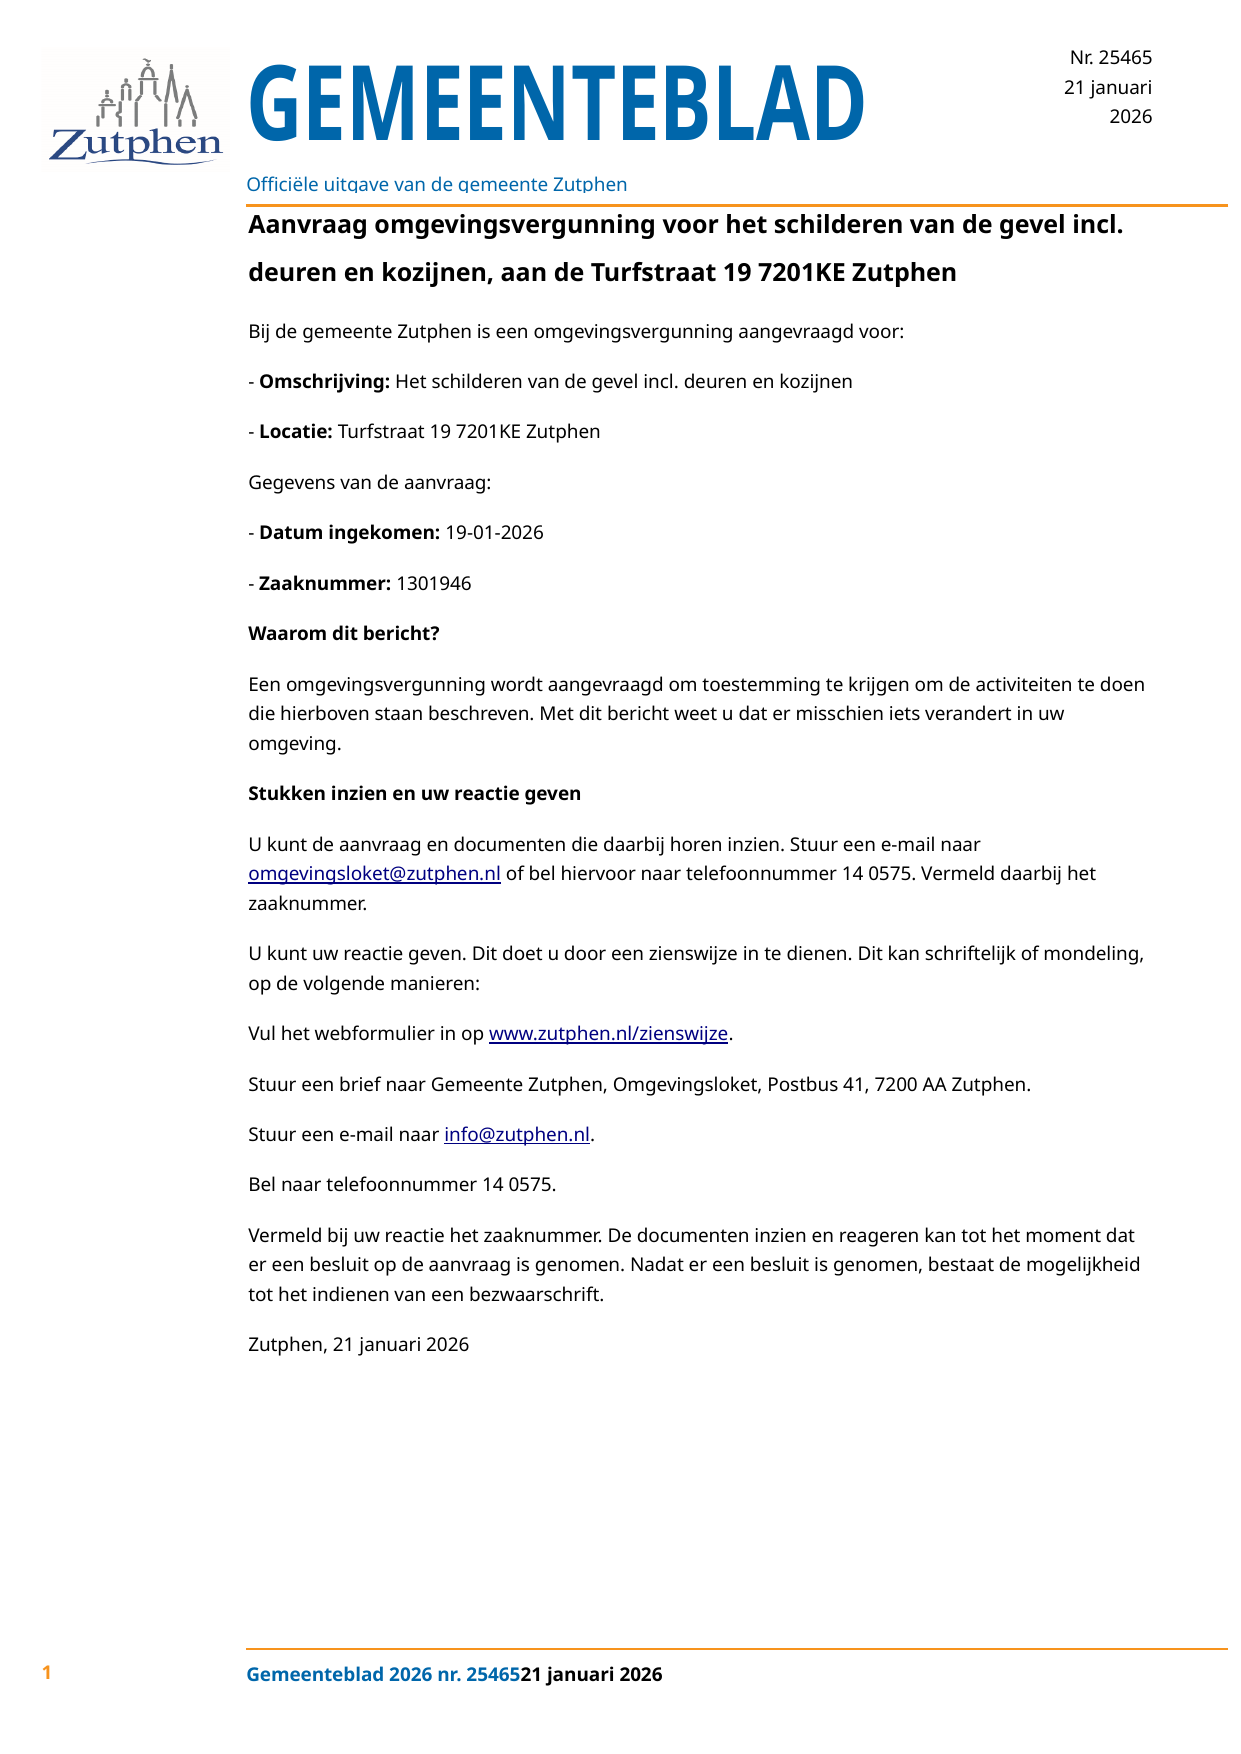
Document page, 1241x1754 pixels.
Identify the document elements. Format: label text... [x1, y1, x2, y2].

text Bij de gemeente Zutphen is een omgevingsvergunning aangevraagd voor: [248, 318, 1152, 344]
text - Zaaknummer: 1301946 [248, 570, 1152, 596]
text U kunt uw reactie geven. Dit doet u door een zienswijze in te dienen. Dit kan schriftelijk of mondeling, op de volgende manieren: [248, 940, 1152, 996]
text Gegevens van de aanvraag: [248, 469, 1152, 495]
text Bel naar telefoonnummer 14 0575. [248, 1172, 1152, 1197]
text - Datum ingekomen: 19-01-2026 [248, 519, 1152, 545]
picture [41, 47, 231, 172]
text Aanvraag omgevingsvergunning voor het schilderen van de gevel incl. deuren en kozijnen, aan de Turfstraat 19 7201KE Zutphen [248, 207, 1152, 288]
text Zutphen, 21 januari 2026 [248, 1332, 1152, 1357]
text Stuur een brief naar Gemeente Zutphen, Omgevingsloket, Postbus 41, 7200 AA Zutphen. [248, 1071, 1152, 1097]
text Stuur een e-mail naar info@zutphen.nl. [248, 1121, 1152, 1147]
text Vermeld bij uw reactie het zaaknummer. De documenten inzien en reageren kan tot het moment dat er een besluit op de aanvraag is genomen. Nadat er een besluit is genomen, bestaat de mogelijkheid tot het indienen van een bezwaarschrift. [248, 1222, 1152, 1307]
text Vul het webformulier in op www.zutphen.nl/zienswijze. [248, 1020, 1152, 1046]
text Een omgevingsvergunning wordt aangevraagd om toestemming te krijgen om de activiteiten te doen die hierboven staan beschreven. Met dit bericht weet u dat er misschien iets verandert in uw omgeving. [248, 671, 1152, 756]
text Stukken inzien en uw reactie geven [248, 780, 1152, 806]
text U kunt de aanvraag en documenten die daarbij horen inzien. Stuur een e-mail naar omgevingsloket@zutphen.nl of bel hiervoor naar telefoonnummer 14 0575. Vermeld daarbij het zaaknummer. [248, 831, 1152, 916]
text Waarom dit bericht? [248, 620, 1152, 646]
text - Omschrijving: Het schilderen van de gevel incl. deuren en kozijnen [248, 368, 1152, 394]
text - Locatie: Turfstraat 19 7201KE Zutphen [248, 419, 1152, 444]
